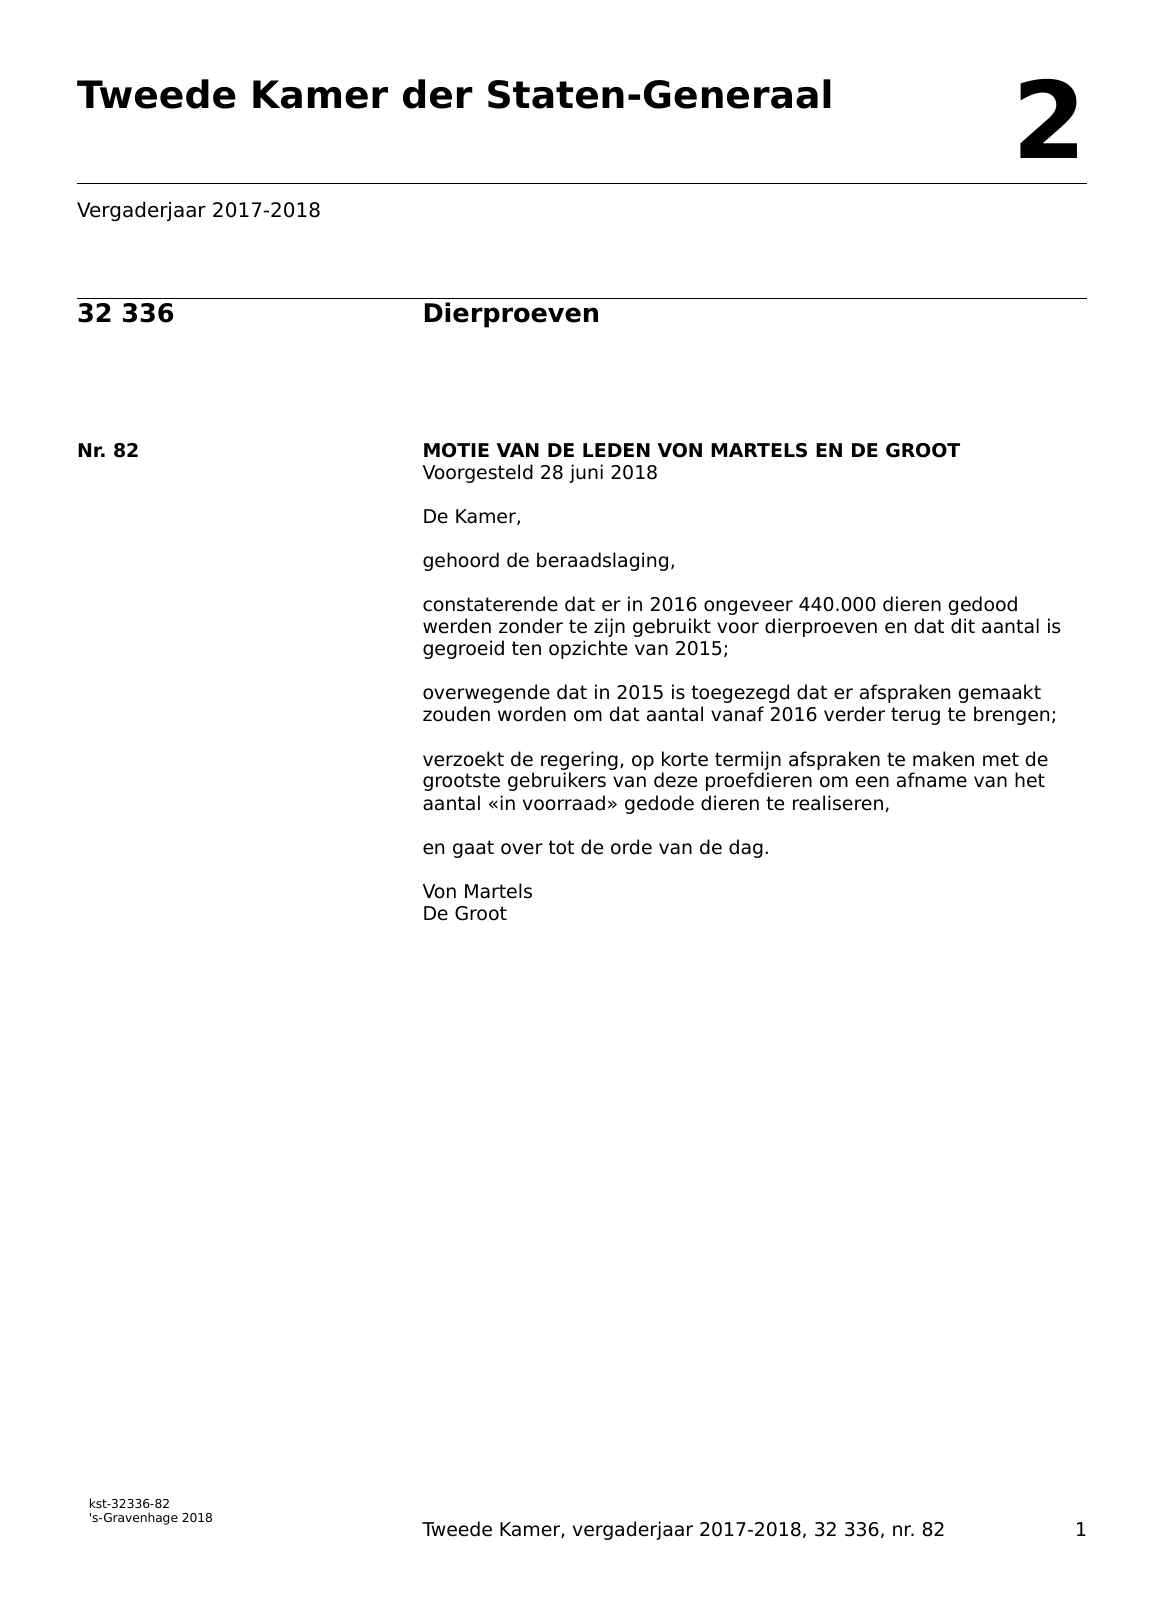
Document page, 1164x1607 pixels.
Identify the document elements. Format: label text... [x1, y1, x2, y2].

text Von Martels [422, 881, 1087, 903]
text gehoord de beraadslaging, [422, 550, 1087, 572]
table_header 2 [886, 59, 1087, 183]
text constaterende dat er in 2016 ongeveer 440.000 dieren gedood werden zonder te zijn gebruikt voor dierproeven en dat dit aantal is gegroeid ten opzichte van 2015; [422, 594, 1087, 660]
subtitle 32 336 Dierproeven [77, 299, 1087, 329]
text Voorgesteld 28 juni 2018 [422, 462, 1087, 484]
text verzoekt de regering, op korte termijn afspraken te maken met de grootste gebruikers van deze proefdieren om een afname van het aantal «in voorraad» gedode dieren te realiseren, [422, 748, 1087, 814]
text kst-32336-82 [88, 1497, 323, 1511]
subtitle Nr. 82 MOTIE VAN DE LEDEN VON MARTELS EN DE GROOT [77, 440, 1087, 462]
table_header Tweede Kamer der Staten-Generaal [77, 59, 886, 183]
text en gaat over tot de orde van de dag. [422, 837, 1087, 858]
text overwegende dat in 2015 is toegezegd dat er afspraken gemaakt zouden worden om dat aantal vanaf 2016 verder terug te brengen; [422, 682, 1087, 726]
table_cell Vergaderjaar 2017-2018 [77, 184, 1087, 298]
text De Kamer, [422, 506, 1087, 528]
text 's-Gravenhage 2018 [88, 1511, 323, 1525]
text De Groot [422, 903, 1087, 925]
